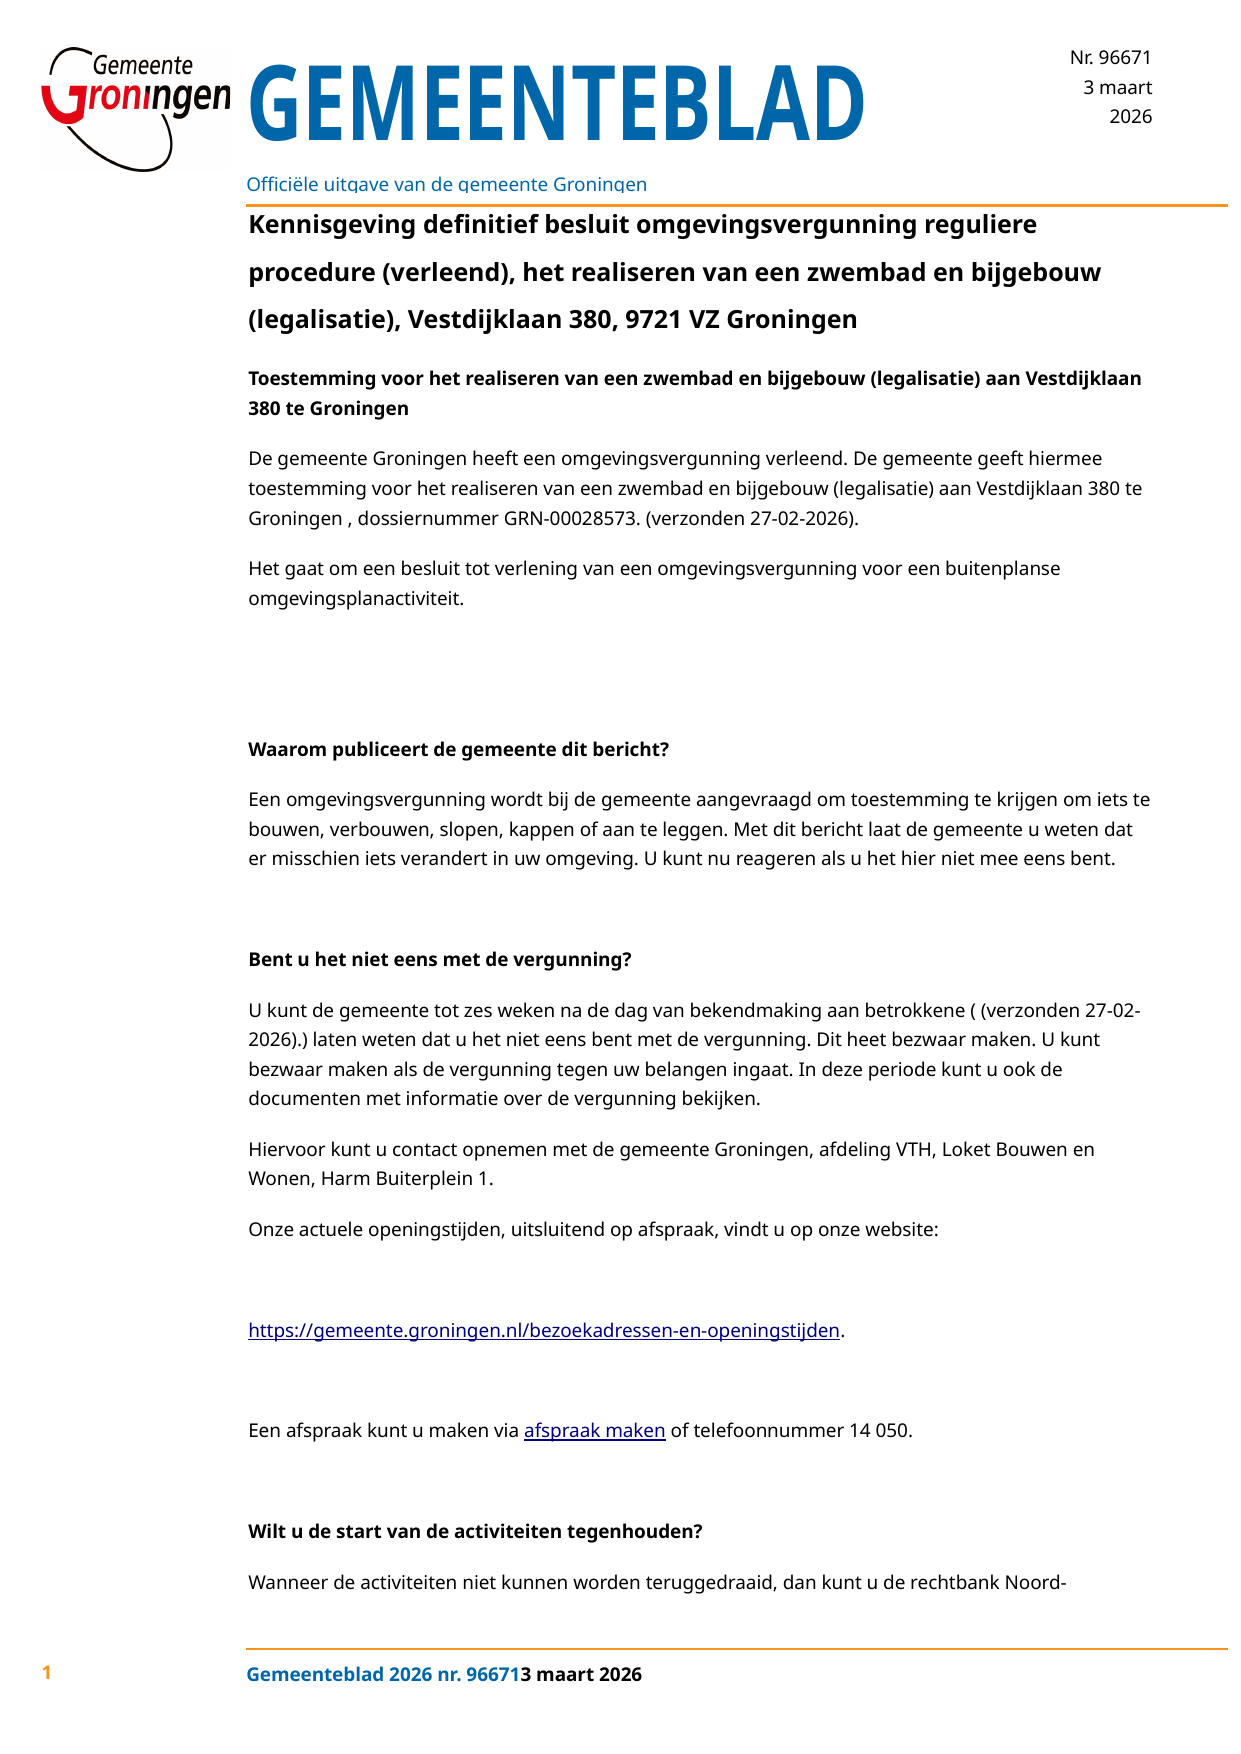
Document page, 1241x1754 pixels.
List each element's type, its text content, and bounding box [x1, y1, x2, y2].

text Een afspraak kunt u maken via afspraak maken of telefoonnummer 14 050. [248, 1418, 1152, 1443]
text Kennisgeving definitief besluit omgevingsvergunning reguliere procedure (verleend), het realiseren van een zwembad en bijgebouw (legalisatie), Vestdijklaan 380, 9721 VZ Groningen [248, 207, 1152, 336]
text Een omgevingsvergunning wordt bij de gemeente aangevraagd om toestemming te krijgen om iets te bouwen, verbouwen, slopen, kappen of aan te leggen. Met dit bericht laat de gemeente u weten dat er misschien iets verandert in uw omgeving. U kunt nu reageren als u het hier niet mee eens bent. [248, 786, 1152, 871]
text Het gaat om een besluit tot verlening van een omgevingsvergunning voor een buitenplanse omgevingsplanactiviteit. [248, 555, 1152, 610]
text De gemeente Groningen heeft een omgevingsvergunning verleend. De gemeente geeft hiermee toestemming voor het realiseren van een zwembad en bijgebouw (legalisatie) aan Vestdijklaan 380 te Groningen , dossiernummer GRN-00028573. (verzonden 27-02-2026). [248, 446, 1152, 530]
text Waarom publiceert de gemeente dit bericht? [248, 736, 1152, 762]
text Onze actuele openingstijden, uitsluitend op afspraak, vindt u op onze website: [248, 1216, 1152, 1242]
text Toestemming voor het realiseren van een zwembad en bijgebouw (legalisatie) aan Vestdijklaan 380 te Groningen [248, 366, 1152, 421]
text Bent u het niet eens met de vergunning? [248, 946, 1152, 972]
text Hiervoor kunt u contact opnemen met de gemeente Groningen, afdeling VTH, Loket Bouwen en Wonen, Harm Buiterplein 1. [248, 1136, 1152, 1191]
text Wilt u de start van de activiteiten tegenhouden? [248, 1518, 1152, 1544]
text Wanneer de activiteiten niet kunnen worden teruggedraaid, dan kunt u de rechtbank Noord- [248, 1569, 1152, 1594]
picture [41, 47, 231, 172]
text U kunt de gemeente tot zes weken na de dag van bekendmaking aan betrokkene ( (verzonden 27-02-2026).) laten weten dat u het niet eens bent met de vergunning. Dit heet bezwaar maken. U kunt bezwaar maken als de vergunning tegen uw belangen ingaat. In deze periode kunt u ook de documenten met informatie over de vergunning bekijken. [248, 997, 1152, 1111]
text https://gemeente.groningen.nl/bezoekadressen-en-openingstijden. [248, 1317, 1152, 1342]
